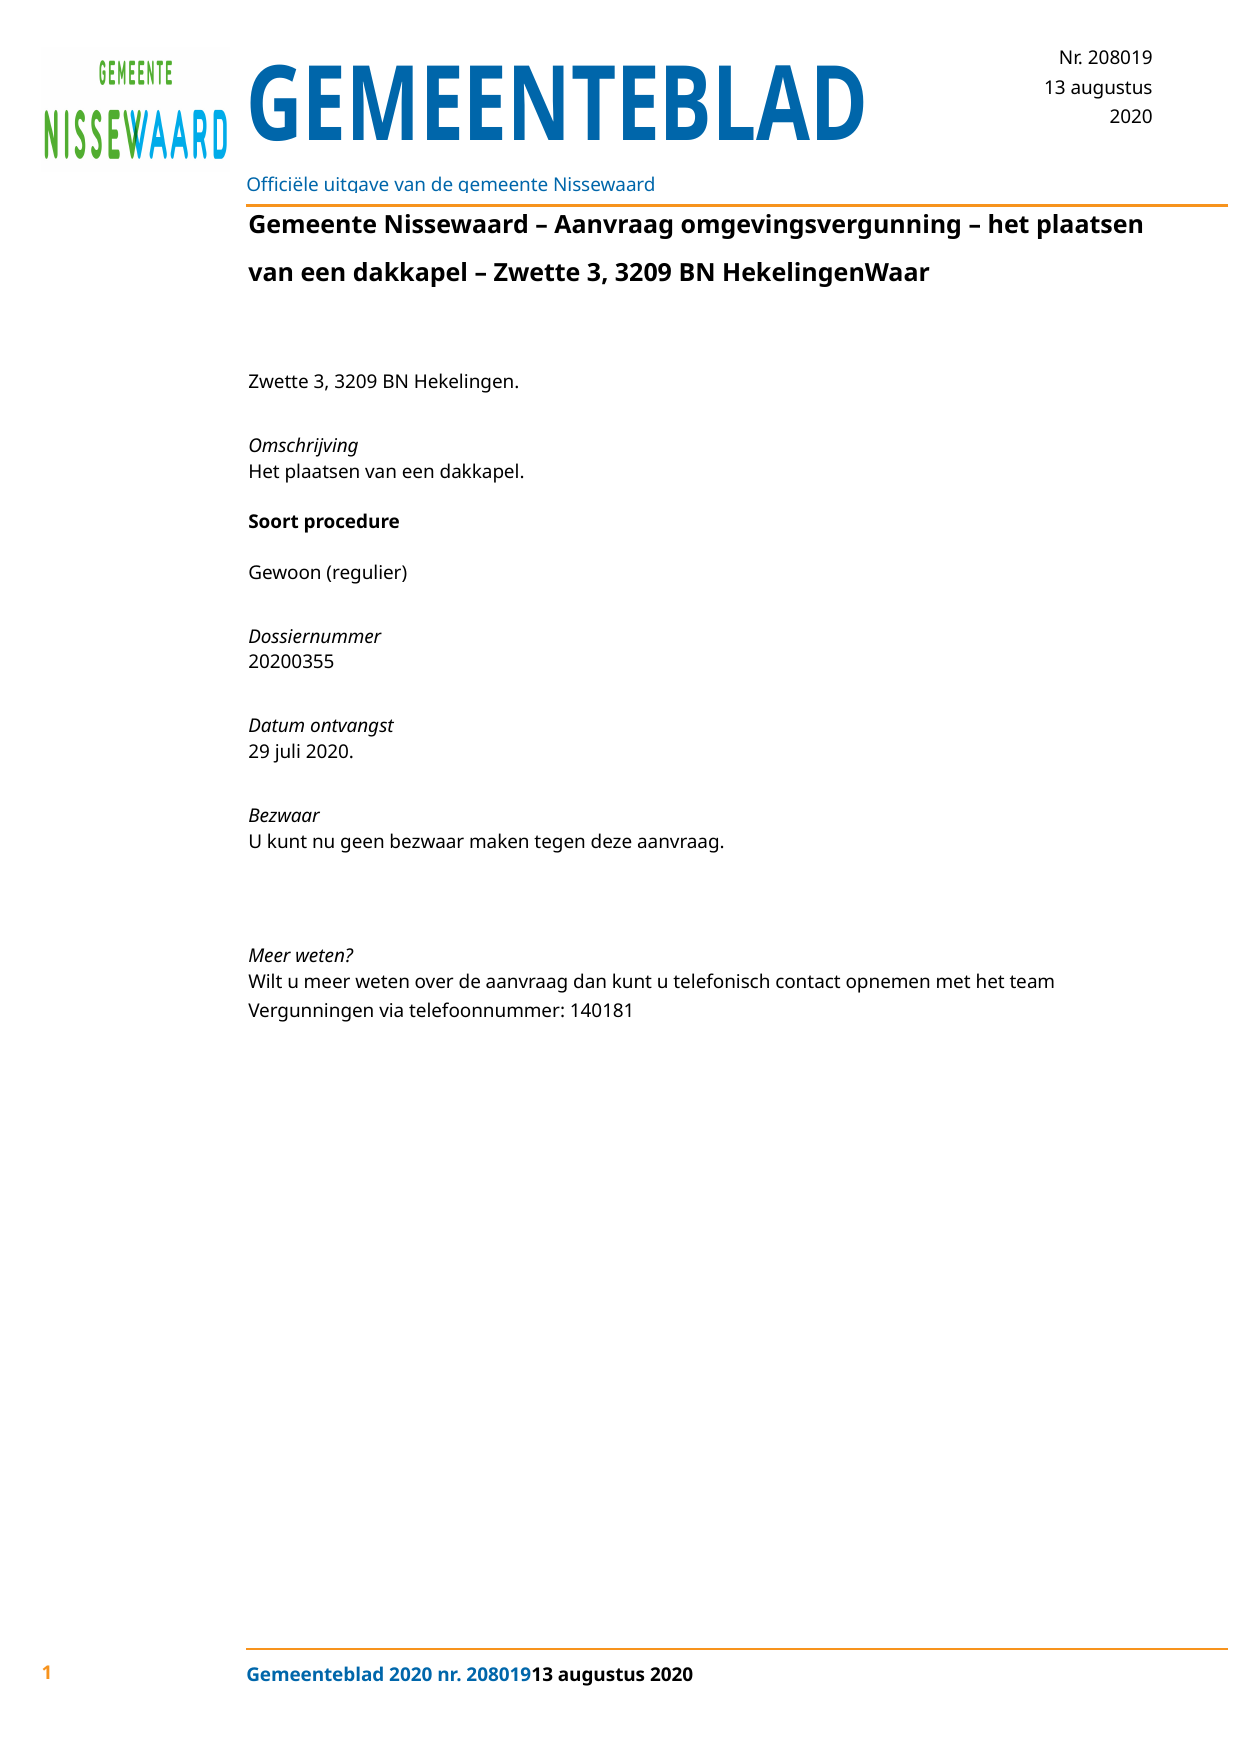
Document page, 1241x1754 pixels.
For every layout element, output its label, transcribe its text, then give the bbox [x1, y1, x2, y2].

text Dossiernummer [248, 623, 1152, 648]
text Gemeente Nissewaard – Aanvraag omgevingsvergunning – het plaatsen van een dakkapel – Zwette 3, 3209 BN HekelingenWaar [248, 207, 1152, 288]
text Gewoon (regulier) [248, 559, 1152, 584]
picture [41, 47, 231, 172]
text Zwette 3, 3209 BN Hekelingen. [248, 368, 1152, 394]
text Meer weten? [248, 942, 1152, 968]
text Datum ontvangst [248, 712, 1152, 738]
text Soort procedure [248, 508, 1152, 534]
text Bezwaar [248, 802, 1152, 828]
text Wilt u meer weten over de aanvraag dan kunt u telefonisch contact opnemen met het team Vergunningen via telefoonnummer: 140181 [248, 968, 1152, 1023]
text U kunt nu geen bezwaar maken tegen deze aanvraag. [248, 828, 1152, 854]
text 20200355 [248, 648, 1152, 674]
text Het plaatsen van een dakkapel. [248, 458, 1152, 484]
text Omschrijving [248, 432, 1152, 458]
text 29 juli 2020. [248, 738, 1152, 764]
